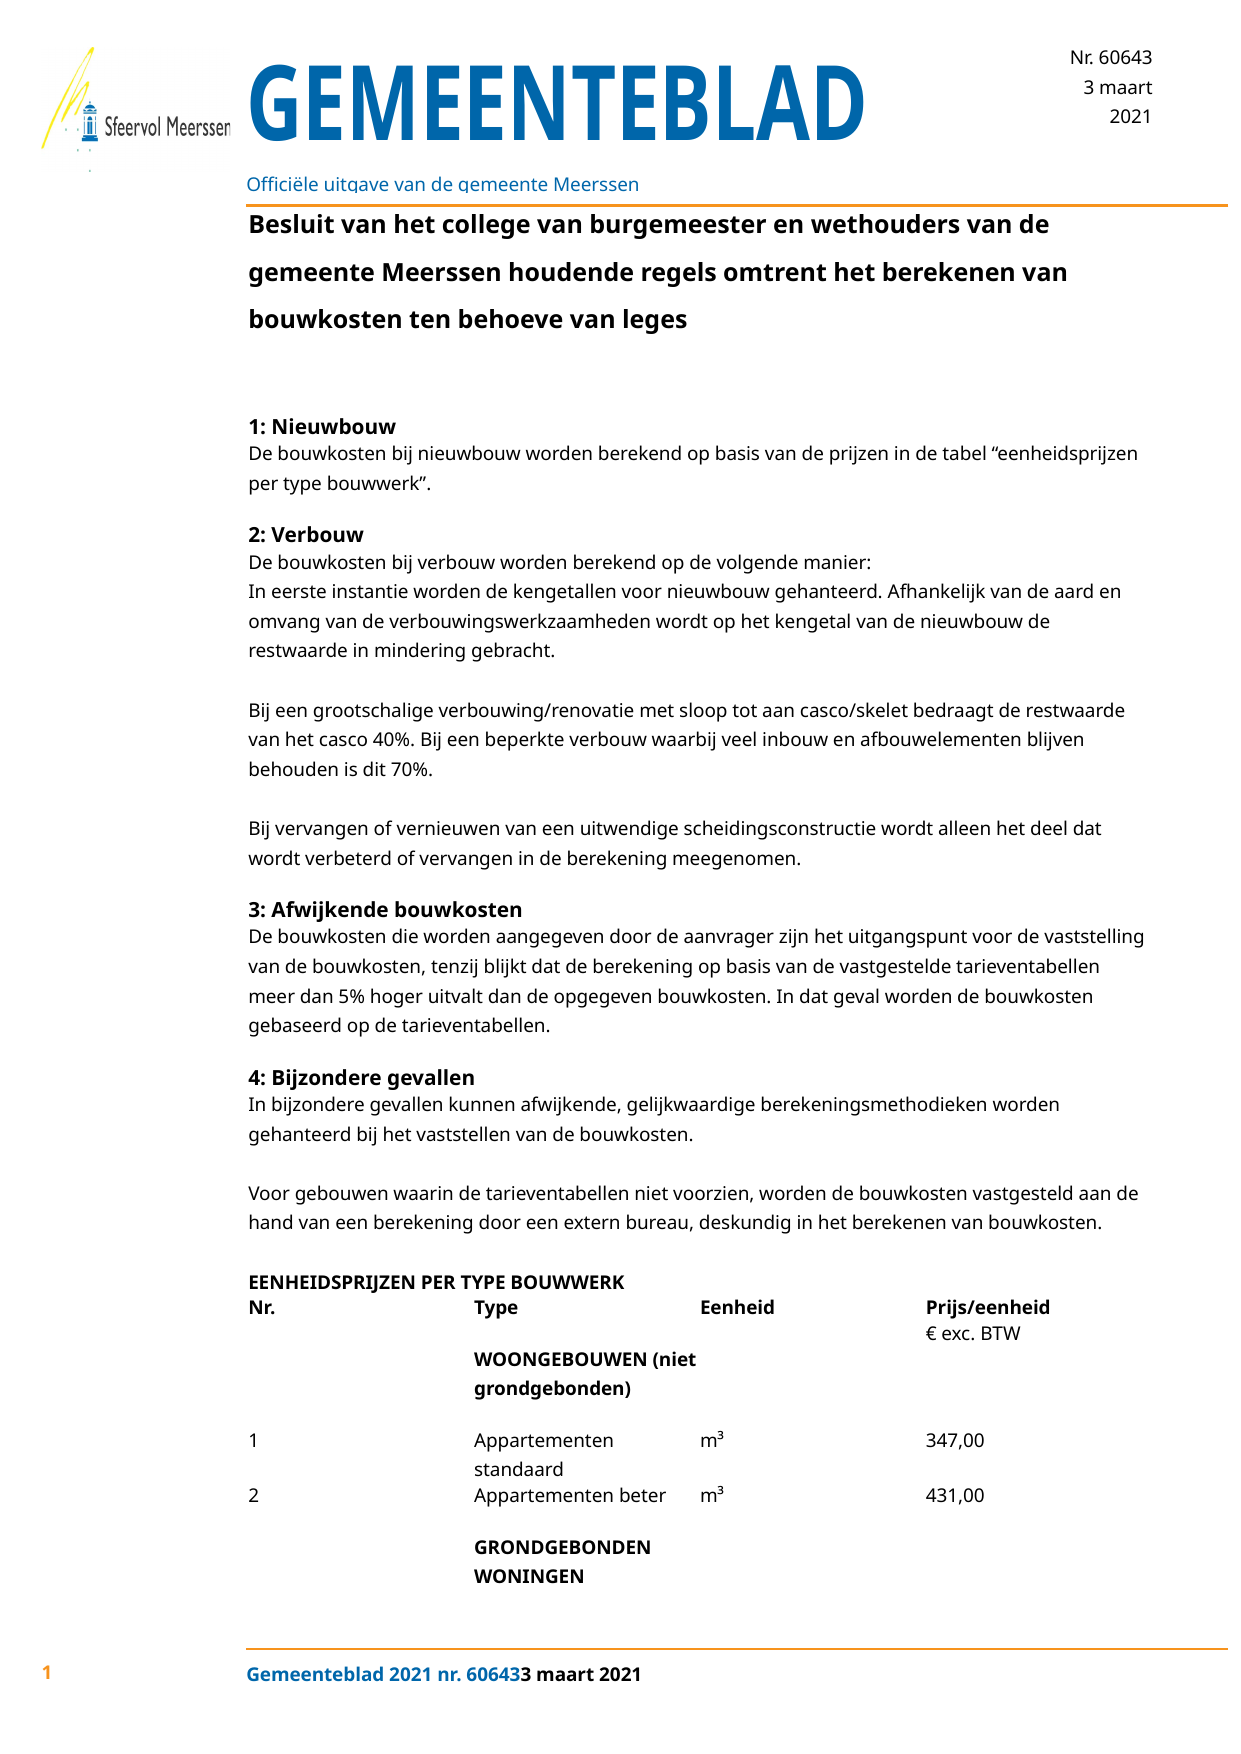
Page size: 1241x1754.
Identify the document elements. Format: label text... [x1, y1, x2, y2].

table_cell [926, 1346, 1152, 1401]
text In eerste instantie worden de kengetallen voor nieuwbouw gehanteerd. Afhankelijk van de aard en omvang van de verbouwingswerkzaamheden wordt op het kengetal van de nieuwbouw de restwaarde in mindering gebracht. [248, 578, 1152, 663]
table_cell 1 [248, 1427, 474, 1482]
table_cell [700, 1346, 926, 1401]
table_cell € exc. BTW [926, 1320, 1152, 1346]
table_cell Prijs/eenheid [926, 1295, 1152, 1320]
table_cell m³ [700, 1483, 926, 1508]
table_cell [700, 1534, 926, 1589]
table_cell Type [474, 1295, 700, 1320]
text De bouwkosten bij verbouw worden berekend op de volgende manier: [248, 549, 1152, 575]
table_cell [926, 1401, 1152, 1427]
text 3: Afwijkende bouwkosten [248, 895, 1152, 924]
table_cell [700, 1320, 926, 1346]
table_cell 347,00 [926, 1427, 1152, 1482]
table_cell [474, 1508, 700, 1534]
picture [41, 47, 231, 172]
table_cell [248, 1346, 474, 1401]
table_cell [248, 1508, 474, 1534]
table_cell [926, 1534, 1152, 1589]
text 1: Nieuwbouw [248, 412, 1152, 441]
text De bouwkosten die worden aangegeven door de aanvrager zijn het uitgangspunt voor de vaststelling van de bouwkosten, tenzij blijkt dat de berekening op basis van de vastgestelde tarieventabellen meer dan 5% hoger uitvalt dan de opgegeven bouwkosten. In dat geval worden de bouwkosten gebaseerd op de tarieventabellen. [248, 924, 1152, 1038]
table_cell Nr. [248, 1295, 474, 1320]
table_cell [700, 1508, 926, 1534]
text Besluit van het college van burgemeester en wethouders van de gemeente Meerssen houdende regels omtrent het berekenen van bouwkosten ten behoeve van leges [248, 207, 1152, 336]
table_cell Eenheid [700, 1295, 926, 1320]
text De bouwkosten bij nieuwbouw worden berekend op basis van de prijzen in de tabel “eenheidsprijzen per type bouwwerk”. [248, 441, 1152, 496]
text Voor gebouwen waarin de tarieventabellen niet voorzien, worden de bouwkosten vastgesteld aan de hand van een berekening door een extern bureau, deskundig in het berekenen van bouwkosten. [248, 1180, 1152, 1235]
table_cell [248, 1320, 474, 1346]
table_cell Appartementen standaard [474, 1427, 700, 1482]
table_cell [248, 1401, 474, 1427]
text Bij een grootschalige verbouwing/renovatie met sloop tot aan casco/skelet bedraagt de restwaarde van het casco 40%. Bij een beperkte verbouw waarbij veel inbouw en afbouwelementen blijven behouden is dit 70%. [248, 697, 1152, 782]
table_cell Appartementen beter [474, 1483, 700, 1508]
text 2: Verbouw [248, 521, 1152, 549]
table_cell GRONDGEBONDEN WONINGEN [474, 1534, 700, 1589]
table_cell [700, 1401, 926, 1427]
text 4: Bijzondere gevallen [248, 1063, 1152, 1091]
table_cell WOONGEBOUWEN (niet grondgebonden) [474, 1346, 700, 1401]
table_cell [474, 1320, 700, 1346]
table_cell [474, 1401, 700, 1427]
table_cell [248, 1534, 474, 1589]
table_cell 431,00 [926, 1483, 1152, 1508]
table_cell [926, 1508, 1152, 1534]
table_cell m³ [700, 1427, 926, 1482]
text Bij vervangen of vernieuwen van een uitwendige scheidingsconstructie wordt alleen het deel dat wordt verbeterd of vervangen in de berekening meegenomen. [248, 815, 1152, 871]
table_cell 2 [248, 1483, 474, 1508]
table_header EENHEIDSPRIJZEN PER TYPE BOUWWERK [248, 1269, 1152, 1294]
text In bijzondere gevallen kunnen afwijkende, gelijkwaardige berekeningsmethodieken worden gehanteerd bij het vaststellen van de bouwkosten. [248, 1091, 1152, 1147]
